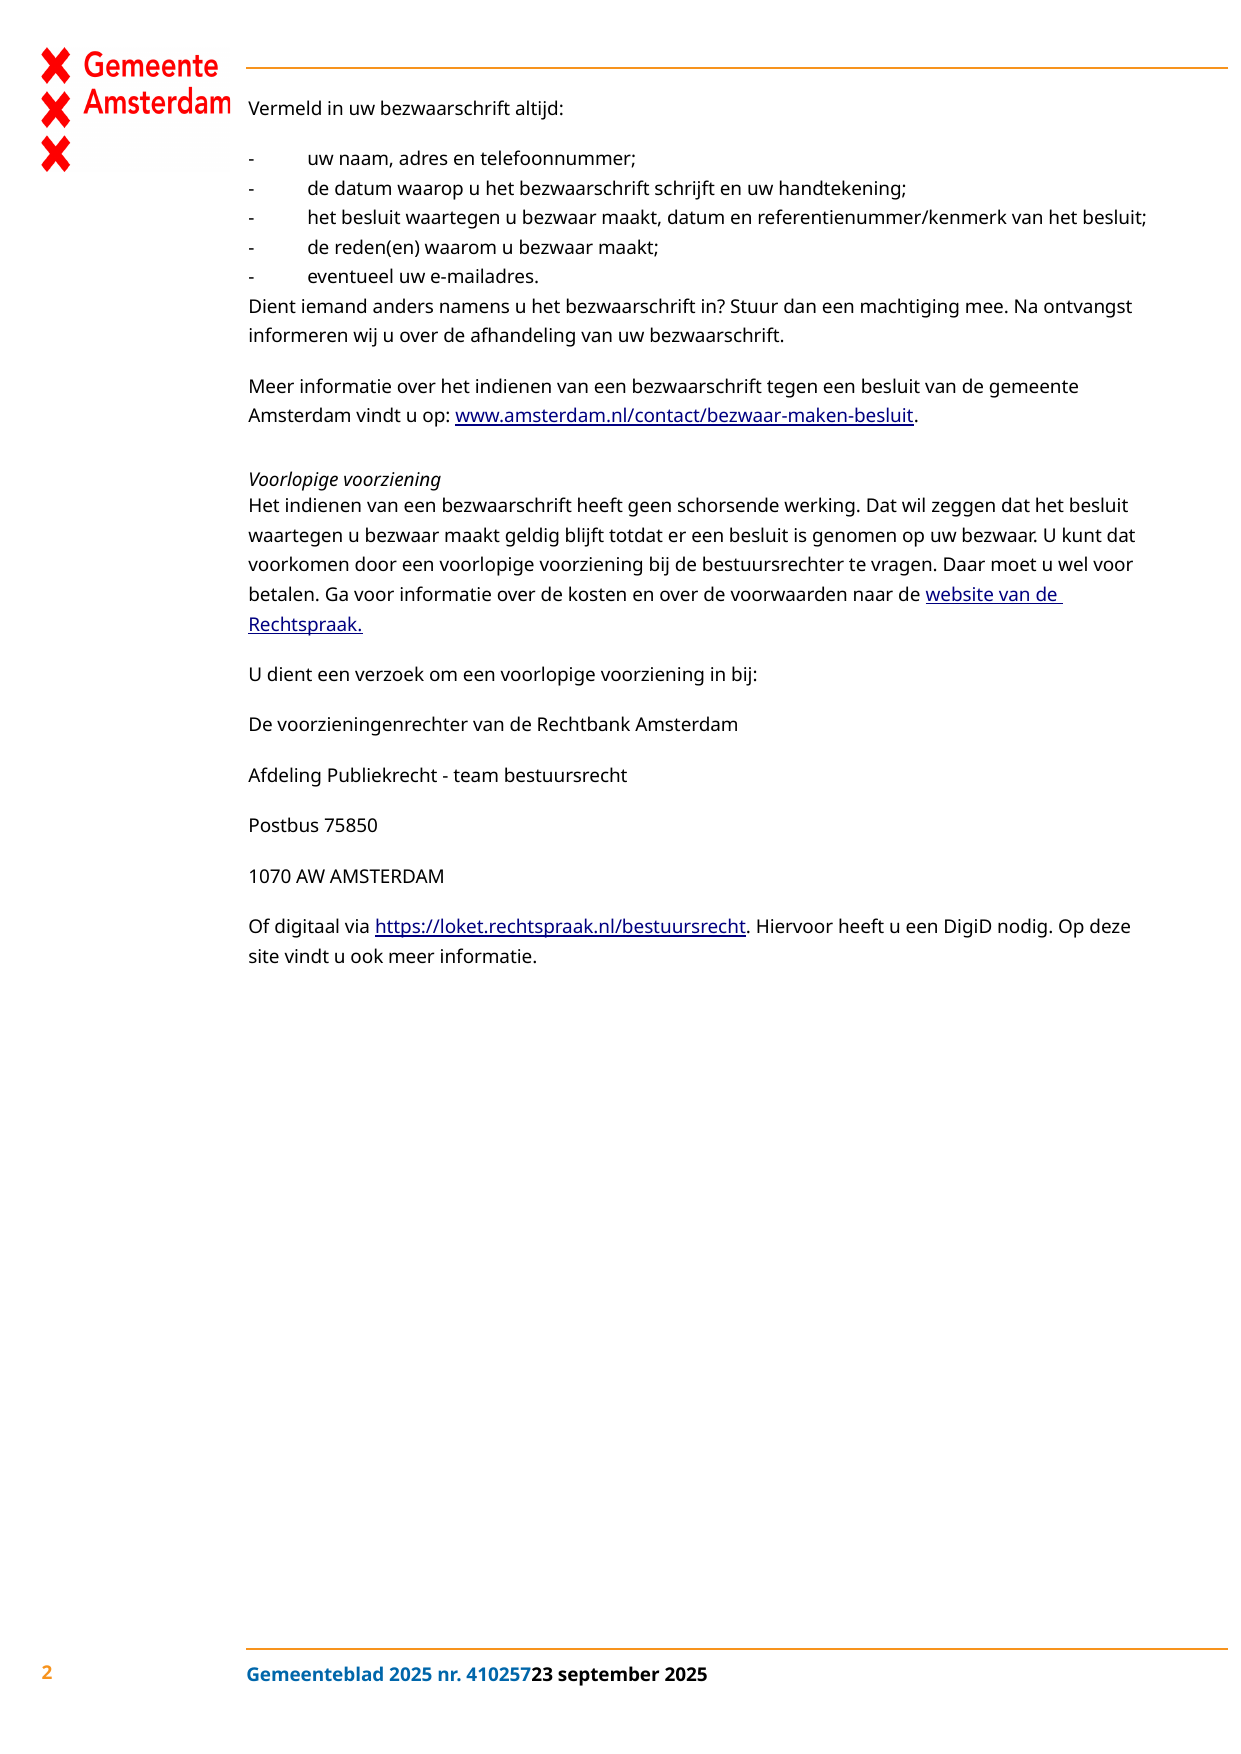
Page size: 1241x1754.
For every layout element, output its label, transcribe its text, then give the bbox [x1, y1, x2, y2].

list uw naam, adres en telefoonnummer; [248, 145, 1152, 171]
text 1070 AW AMSTERDAM [248, 863, 1152, 888]
text Vermeld in uw bezwaarschrift altijd: [248, 95, 1152, 121]
text De voorzieningenrechter van de Rechtbank Amsterdam [248, 712, 1152, 737]
text U dient een verzoek om een voorlopige voorziening in bij: [248, 661, 1152, 687]
picture [41, 47, 231, 172]
list de reden(en) waarom u bezwaar maakt; [248, 234, 1152, 260]
text Afdeling Publiekrecht - team bestuursrecht [248, 762, 1152, 788]
text Meer informatie over het indienen van een bezwaarschrift tegen een besluit van de gemeente Amsterdam vindt u op: www.amsterdam.nl/contact/bezwaar-maken-besluit. [248, 373, 1152, 428]
text Het indienen van een bezwaarschrift heeft geen schorsende werking. Dat wil zeggen dat het besluit waartegen u bezwaar maakt geldig blijft totdat er een besluit is genomen op uw bezwaar. U kunt dat voorkomen door een voorlopige voorziening bij de bestuursrechter te vragen. Daar moet u wel voor betalen. Ga voor informatie over de kosten en over de voorwaarden naar de website van de Rechtspraak. [248, 492, 1152, 636]
text Postbus 75850 [248, 812, 1152, 838]
text Dient iemand anders namens u het bezwaarschrift in? Stuur dan een machtiging mee. Na ontvangst informeren wij u over de afhandeling van uw bezwaarschrift. [248, 293, 1152, 348]
list de datum waarop u het bezwaarschrift schrijft en uw handtekening; [248, 175, 1152, 201]
list eventueel uw e-mailadres. [248, 263, 1152, 289]
list het besluit waartegen u bezwaar maakt, datum en referentienummer/kenmerk van het besluit; [248, 204, 1152, 230]
text Of digitaal via https://loket.rechtspraak.nl/bestuursrecht. Hiervoor heeft u een DigiD nodig. Op deze site vindt u ook meer informatie. [248, 913, 1152, 968]
text Voorlopige voorziening [248, 467, 1152, 492]
